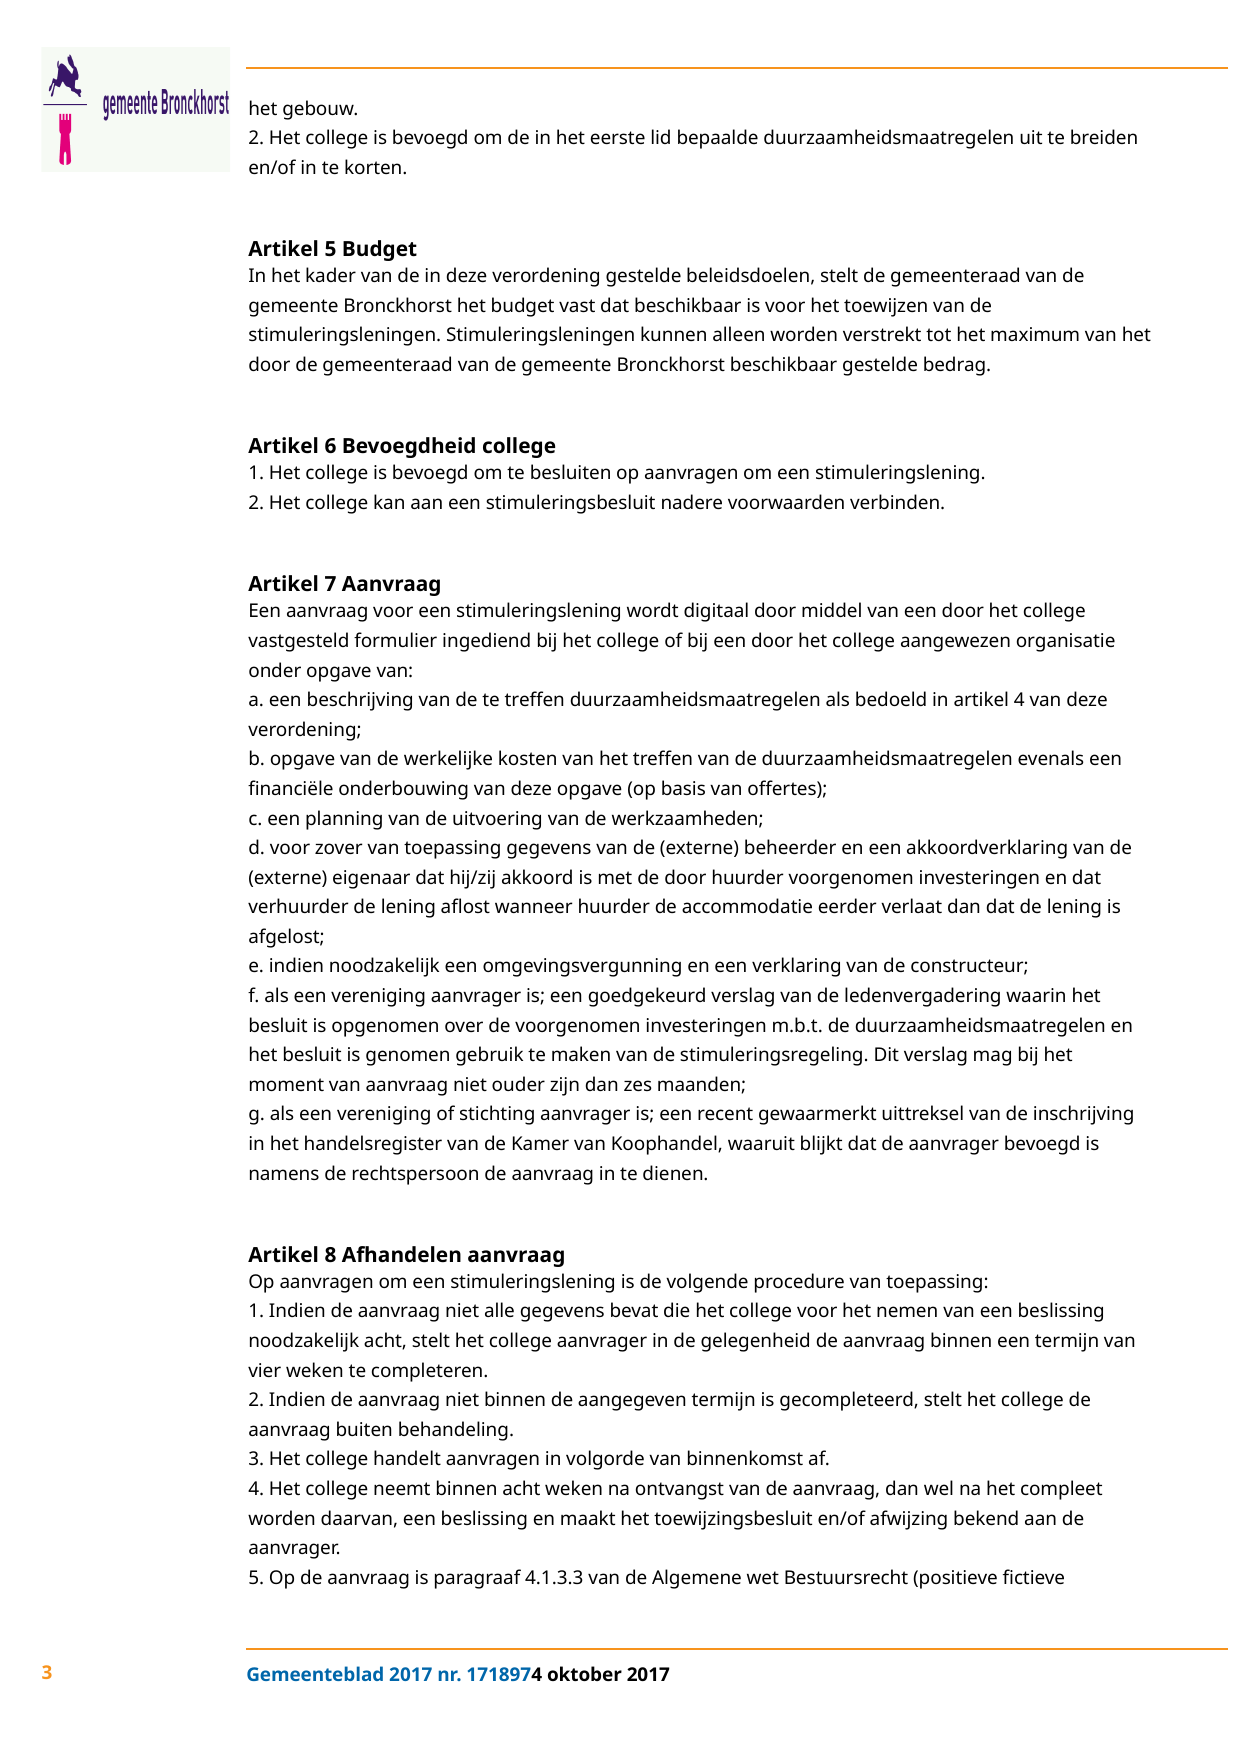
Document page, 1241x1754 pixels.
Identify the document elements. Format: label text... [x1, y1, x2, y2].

text Op aanvragen om een stimuleringslening is de volgende procedure van toepassing: [248, 1268, 1152, 1294]
text e. indien noodzakelijk een omgevingsvergunning en een verklaring van de constructeur; [248, 953, 1152, 978]
text 1. Het college is bevoegd om te besluiten op aanvragen om een stimuleringslening. [248, 459, 1152, 485]
text 2. Indien de aanvraag niet binnen de aangegeven termijn is gecompleteerd, stelt het college de aanvraag buiten behandeling. [248, 1386, 1152, 1442]
text het gebouw. [248, 95, 1152, 121]
text Een aanvraag voor een stimuleringslening wordt digitaal door middel van een door het college vastgesteld formulier ingediend bij het college of bij een door het college aangewezen organisatie onder opgave van: [248, 598, 1152, 682]
text Artikel 5 Budget [248, 234, 1152, 262]
text 5. Op de aanvraag is paragraaf 4.1.3.3 van de Algemene wet Bestuursrecht (positieve fictieve [248, 1564, 1152, 1590]
text d. voor zover van toepassing gegevens van de (externe) beheerder en een akkoordverklaring van de (externe) eigenaar dat hij/zij akkoord is met de door huurder voorgenomen investeringen en dat verhuurder de lening aflost wanneer huurder de accommodatie eerder verlaat dan dat de lening is afgelost; [248, 834, 1152, 949]
text c. een planning van de uitvoering van de werkzaamheden; [248, 805, 1152, 830]
text 4. Het college neemt binnen acht weken na ontvangst van de aanvraag, dan wel na het compleet worden daarvan, een beslissing en maakt het toewijzingsbesluit en/of afwijzing bekend aan de aanvrager. [248, 1475, 1152, 1560]
text 2. Het college is bevoegd om de in het eerste lid bepaalde duurzaamheidsmaatregelen uit te breiden en/of in te korten. [248, 124, 1152, 180]
text a. een beschrijving van de te treffen duurzaamheidsmaatregelen als bedoeld in artikel 4 van deze verordening; [248, 686, 1152, 742]
text b. opgave van de werkelijke kosten van het treffen van de duurzaamheidsmaatregelen evenals een financiële onderbouwing van deze opgave (op basis van offertes); [248, 746, 1152, 801]
text In het kader van de in deze verordening gestelde beleidsdoelen, stelt de gemeenteraad van de gemeente Bronckhorst het budget vast dat beschikbaar is voor het toewijzen van de stimuleringsleningen. Stimuleringsleningen kunnen alleen worden verstrekt tot het maximum van het door de gemeenteraad van de gemeente Bronckhorst beschikbaar gestelde bedrag. [248, 262, 1152, 377]
text Artikel 8 Afhandelen aanvraag [248, 1240, 1152, 1268]
text Artikel 7 Aanvraag [248, 569, 1152, 598]
text g. als een vereniging of stichting aanvrager is; een recent gewaarmerkt uittreksel van de inschrijving in het handelsregister van de Kamer van Koophandel, waaruit blijkt dat de aanvrager bevoegd is namens de rechtspersoon de aanvraag in te dienen. [248, 1101, 1152, 1185]
text Artikel 6 Bevoegdheid college [248, 431, 1152, 459]
text f. als een vereniging aanvrager is; een goedgekeurd verslag van de ledenvergadering waarin het besluit is opgenomen over de voorgenomen investeringen m.b.t. de duurzaamheidsmaatregelen en het besluit is genomen gebruik te maken van de stimuleringsregeling. Dit verslag mag bij het moment van aanvraag niet ouder zijn dan zes maanden; [248, 982, 1152, 1097]
text 1. Indien de aanvraag niet alle gegevens bevat die het college voor het nemen van een beslissing noodzakelijk acht, stelt het college aanvrager in de gelegenheid de aanvraag binnen een termijn van vier weken te completeren. [248, 1298, 1152, 1383]
text 3. Het college handelt aanvragen in volgorde van binnenkomst af. [248, 1446, 1152, 1471]
text 2. Het college kan aan een stimuleringsbesluit nadere voorwaarden verbinden. [248, 489, 1152, 515]
picture [41, 47, 231, 172]
